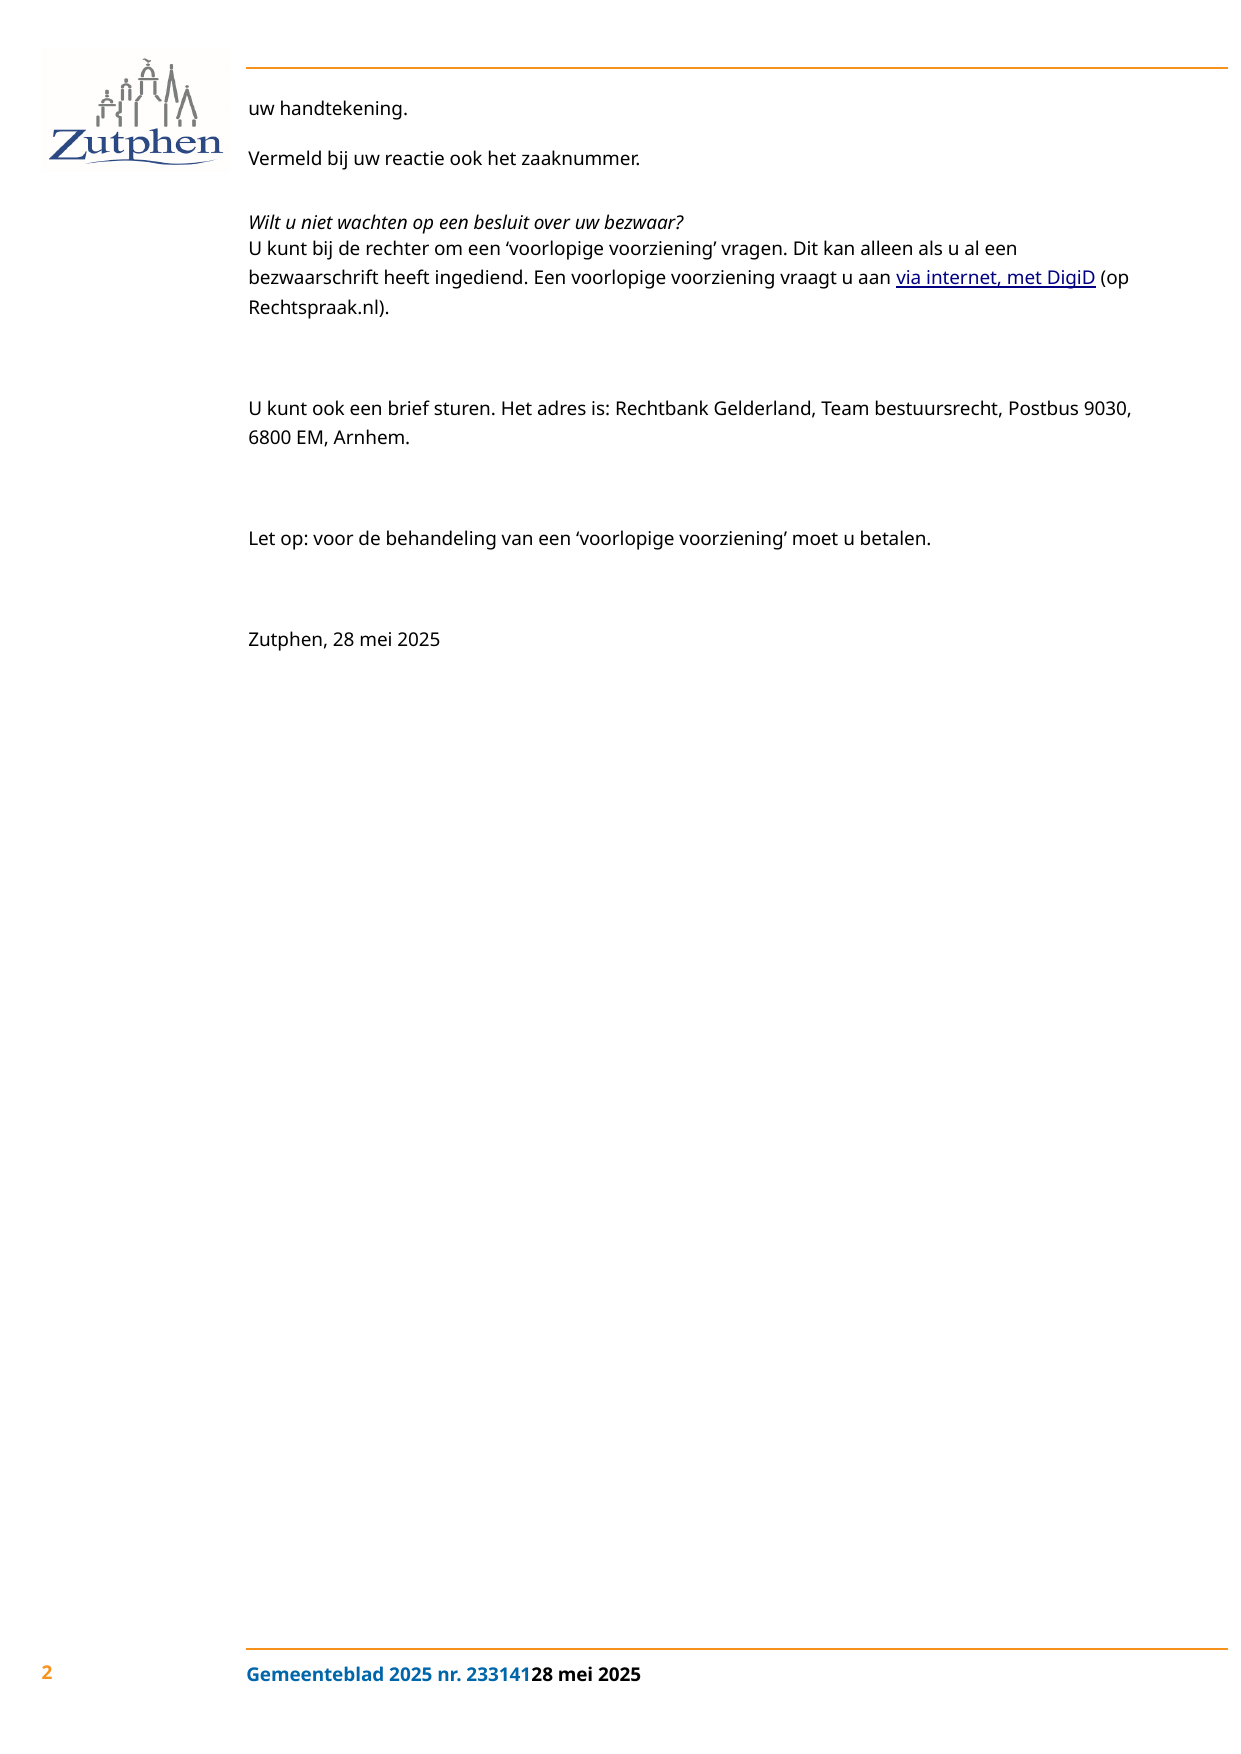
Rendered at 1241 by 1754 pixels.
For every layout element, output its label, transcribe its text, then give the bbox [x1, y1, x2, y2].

text U kunt ook een brief sturen. Het adres is: Rechtbank Gelderland, Team bestuursrecht, Postbus 9030, 6800 EM, Arnhem. [248, 395, 1152, 450]
text Let op: voor de behandeling van een ‘voorlopige voorziening’ moet u betalen. [248, 525, 1152, 551]
text Vermeld bij uw reactie ook het zaaknummer. [248, 145, 1152, 171]
text U kunt bij de rechter om een ‘voorlopige voorziening’ vragen. Dit kan alleen als u al een bezwaarschrift heeft ingediend. Een voorlopige voorziening vraagt u aan via internet, met DigiD (op Rechtspraak.nl). [248, 235, 1152, 320]
text Zutphen, 28 mei 2025 [248, 626, 1152, 652]
text Wilt u niet wachten op een besluit over uw bezwaar? [248, 209, 1152, 235]
text uw handtekening. [248, 95, 1152, 121]
picture [41, 47, 231, 172]
